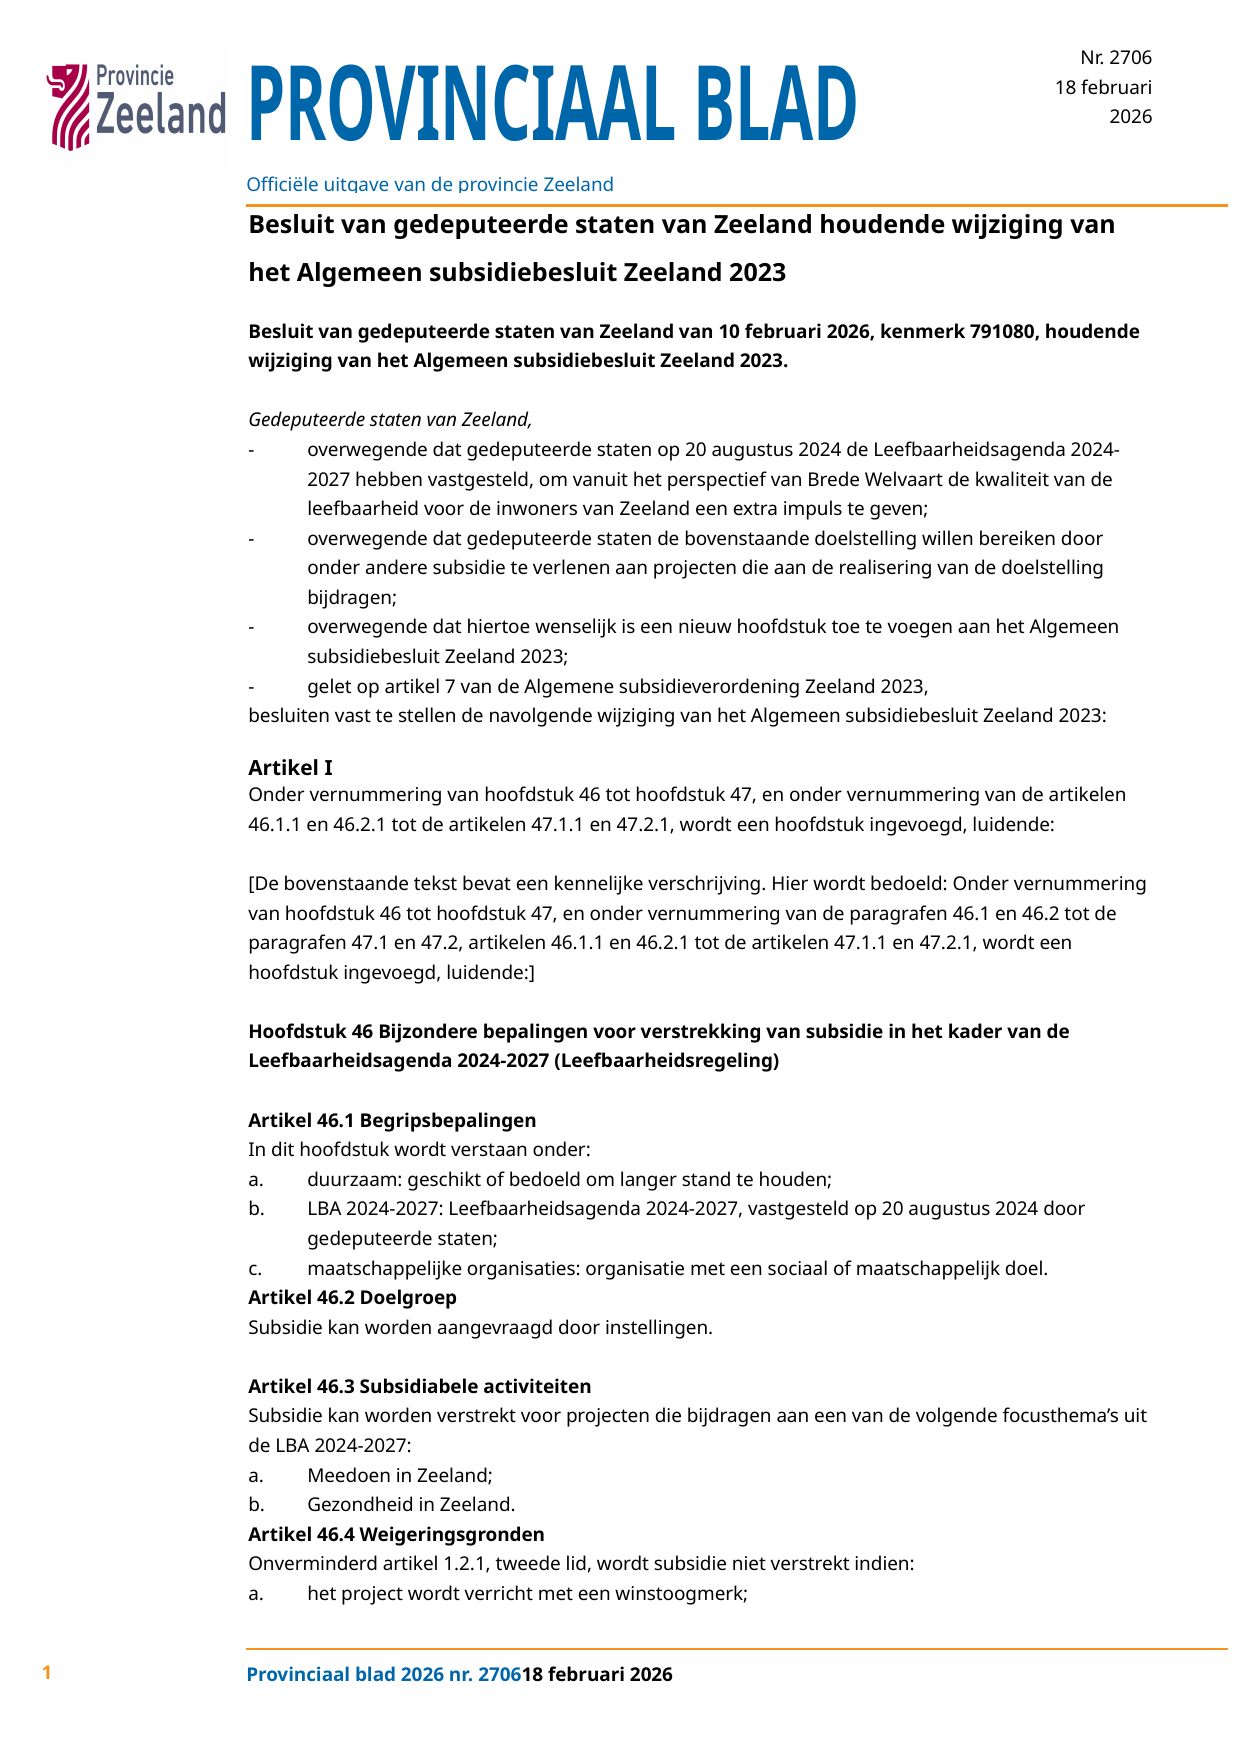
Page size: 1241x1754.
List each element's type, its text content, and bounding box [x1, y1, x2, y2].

list LBA 2024-2027: Leefbaarheidsagenda 2024-2027, vastgesteld op 20 augustus 2024 door gedeputeerde staten; [248, 1196, 1152, 1251]
list overwegende dat hiertoe wenselijk is een nieuw hoofdstuk toe te voegen aan het Algemeen subsidiebesluit Zeeland 2023; [248, 614, 1152, 669]
text Onverminderd artikel 1.2.1, tweede lid, wordt subsidie niet verstrekt indien: [248, 1551, 1152, 1576]
text besluiten vast te stellen de navolgende wijziging van het Algemeen subsidiebesluit Zeeland 2023: [248, 702, 1152, 728]
text Subsidie kan worden aangevraagd door instellingen. [248, 1314, 1152, 1339]
list duurzaam: geschikt of bedoeld om langer stand te houden; [248, 1166, 1152, 1192]
list Meedoen in Zeeland; [248, 1462, 1152, 1487]
text Gedeputeerde staten van Zeeland, [248, 407, 1152, 432]
text Besluit van gedeputeerde staten van Zeeland van 10 februari 2026, kenmerk 791080, houdende wijziging van het Algemeen subsidiebesluit Zeeland 2023. [248, 318, 1152, 373]
text Onder vernummering van hoofdstuk 46 tot hoofdstuk 47, en onder vernummering van de artikelen 46.1.1 en 46.2.1 tot de artikelen 47.1.1 en 47.2.1, wordt een hoofdstuk ingevoegd, luidende: [248, 781, 1152, 837]
text Artikel 46.1 Begripsbepalingen [248, 1107, 1152, 1132]
list maatschappelijke organisaties: organisatie met een sociaal of maatschappelijk doel. [248, 1255, 1152, 1280]
text Artikel I [248, 753, 1152, 781]
text Subsidie kan worden verstrekt voor projecten die bijdragen aan een van de volgende focusthema’s uit de LBA 2024-2027: [248, 1403, 1152, 1458]
text Artikel 46.2 Doelgroep [248, 1284, 1152, 1310]
list het project wordt verricht met een winstoogmerk; [248, 1580, 1152, 1606]
text Besluit van gedeputeerde staten van Zeeland houdende wijziging van het Algemeen subsidiebesluit Zeeland 2023 [248, 207, 1152, 288]
text In dit hoofdstuk wordt verstaan onder: [248, 1136, 1152, 1162]
list Gezondheid in Zeeland. [248, 1491, 1152, 1517]
list overwegende dat gedeputeerde staten de bovenstaande doelstelling willen bereiken door onder andere subsidie te verlenen aan projecten die aan de realisering van de doelstelling bijdragen; [248, 525, 1152, 610]
text [De bovenstaande tekst bevat een kennelijke verschrijving. Hier wordt bedoeld: Onder vernummering van hoofdstuk 46 tot hoofdstuk 47, en onder vernummering van de paragrafen 46.1 en 46.2 tot de paragrafen 47.1 en 47.2, artikelen 46.1.1 en 46.2.1 tot de artikelen 47.1.1 en 47.2.1, wordt een hoofdstuk ingevoegd, luidende:] [248, 870, 1152, 984]
picture [41, 47, 231, 172]
list gelet op artikel 7 van de Algemene subsidieverordening Zeeland 2023, [248, 673, 1152, 699]
list overwegende dat gedeputeerde staten op 20 augustus 2024 de Leefbaarheidsagenda 2024-2027 hebben vastgesteld, om vanuit het perspectief van Brede Welvaart de kwaliteit van de leefbaarheid voor de inwoners van Zeeland een extra impuls te geven; [248, 436, 1152, 521]
text Hoofdstuk 46 Bijzondere bepalingen voor verstrekking van subsidie in het kader van de Leefbaarheidsagenda 2024-2027 (Leefbaarheidsregeling) [248, 1018, 1152, 1073]
text Artikel 46.3 Subsidiabele activiteiten [248, 1373, 1152, 1399]
text Artikel 46.4 Weigeringsgronden [248, 1521, 1152, 1547]
